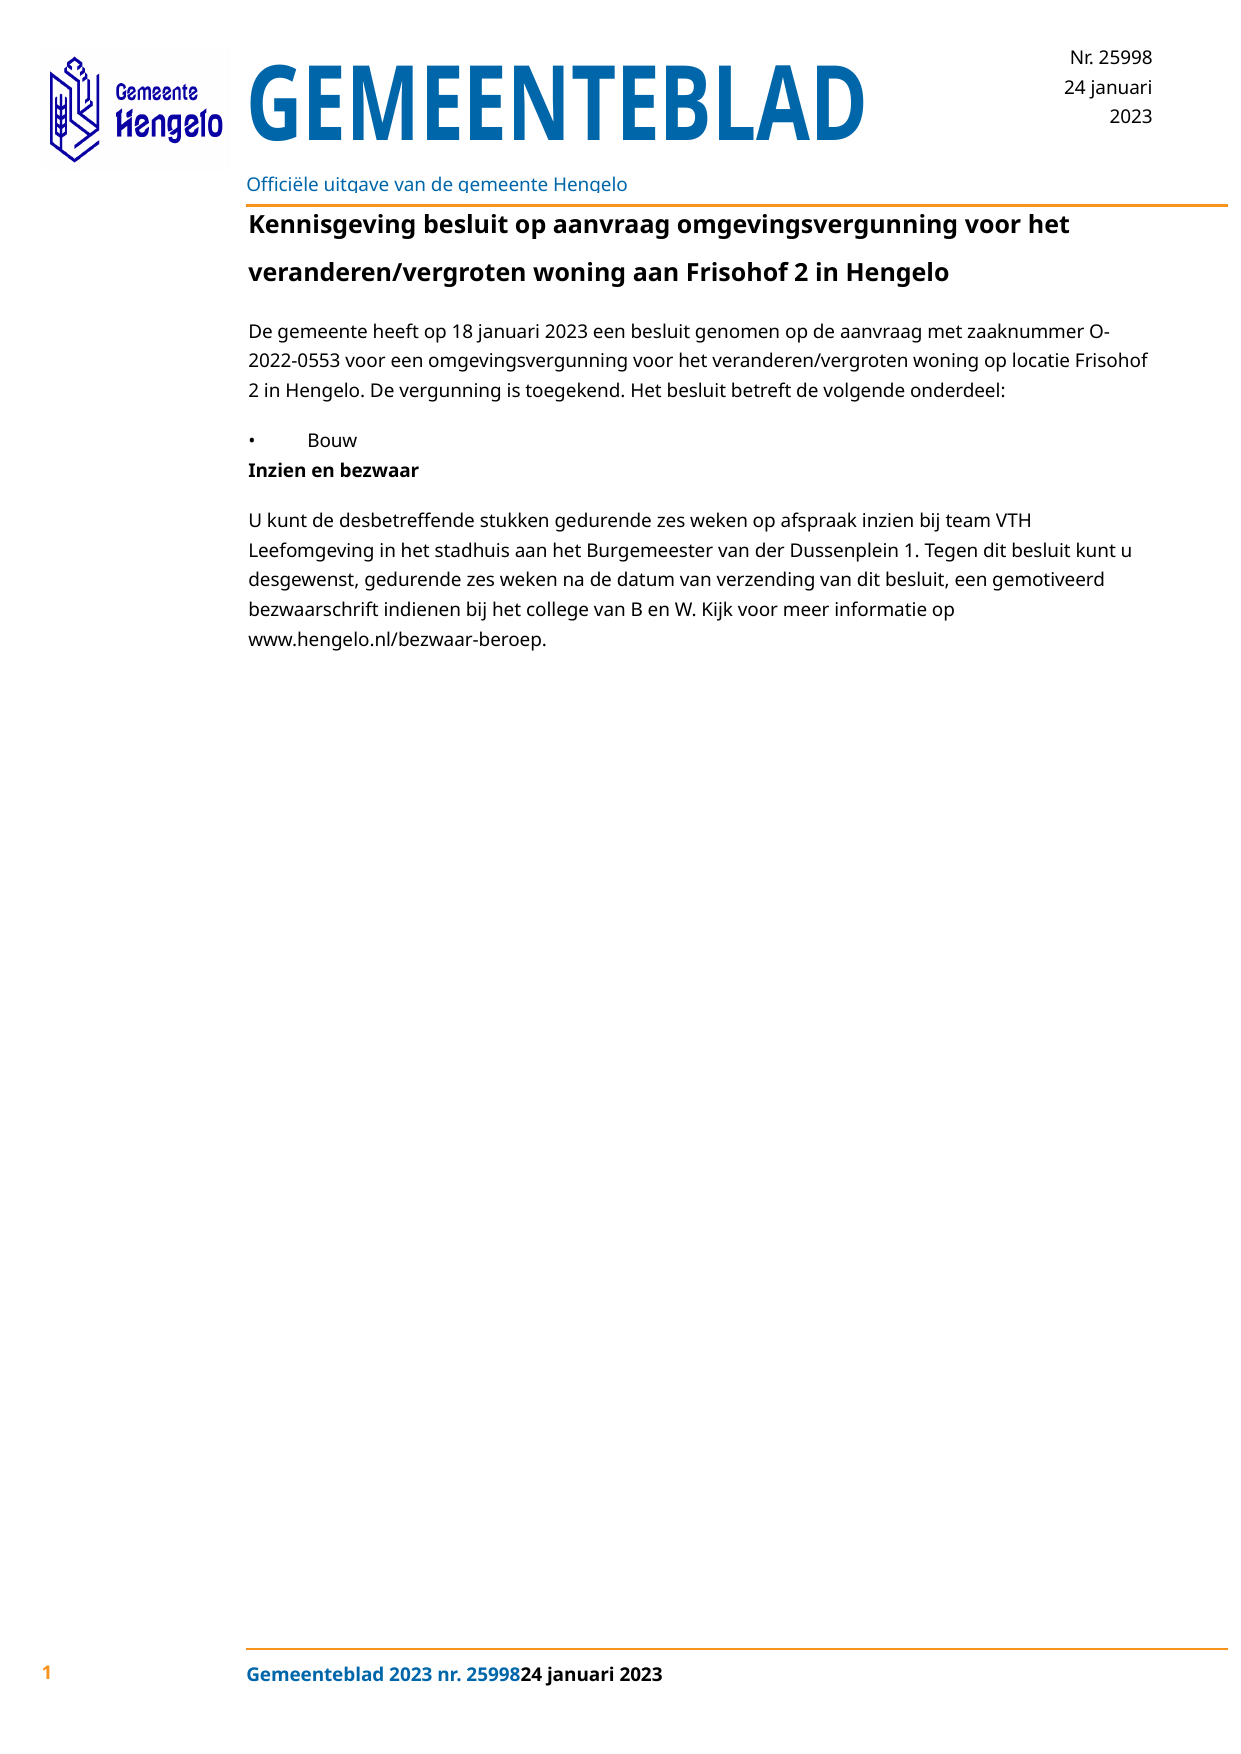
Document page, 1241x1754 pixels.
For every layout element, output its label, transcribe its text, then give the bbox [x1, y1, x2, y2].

text De gemeente heeft op 18 januari 2023 een besluit genomen op de aanvraag met zaaknummer O-2022-0553 voor een omgevingsvergunning voor het veranderen/vergroten woning op locatie Frisohof 2 in Hengelo. De vergunning is toegekend. Het besluit betreft de volgende onderdeel: [248, 318, 1152, 403]
text Kennisgeving besluit op aanvraag omgevingsvergunning voor het veranderen/vergroten woning aan Frisohof 2 in Hengelo [248, 207, 1152, 288]
list Bouw [248, 427, 1152, 453]
picture [41, 47, 231, 172]
text U kunt de desbetreffende stukken gedurende zes weken op afspraak inzien bij team VTH Leefomgeving in het stadhuis aan het Burgemeester van der Dussenplein 1. Tegen dit besluit kunt u desgewenst, gedurende zes weken na de datum van verzending van dit besluit, een gemotiveerd bezwaarschrift indienen bij het college van B en W. Kijk voor meer informatie op www.hengelo.nl/bezwaar-beroep. [248, 507, 1152, 652]
text Inzien en bezwaar [248, 457, 1152, 483]
